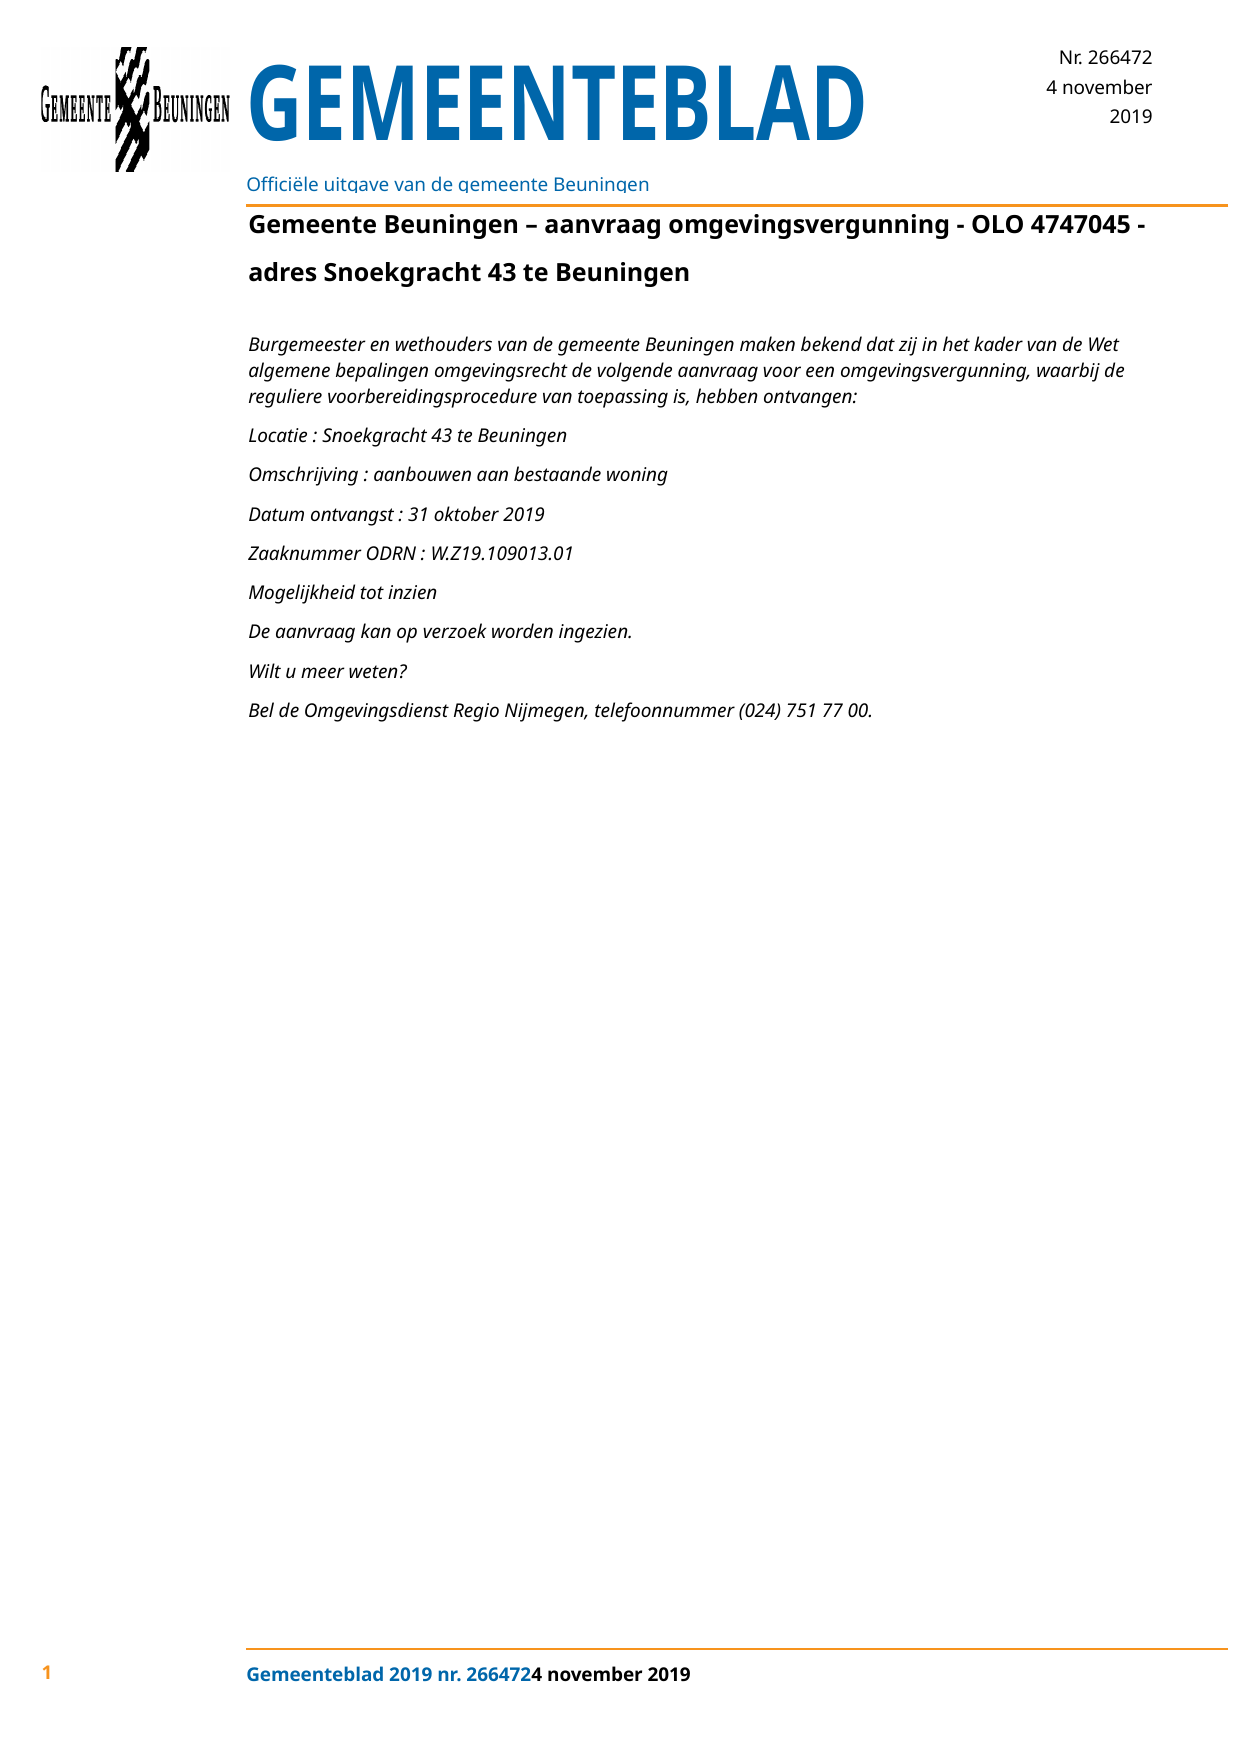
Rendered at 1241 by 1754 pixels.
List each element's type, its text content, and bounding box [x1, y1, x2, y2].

text Burgemeester en wethouders van de gemeente Beuningen maken bekend dat zij in het kader van de Wet algemene bepalingen omgevingsrecht de volgende aanvraag voor een omgevingsvergunning, waarbij de reguliere voorbereidingsprocedure van toepassing is, hebben ontvangen: [248, 331, 1152, 409]
text Gemeente Beuningen – aanvraag omgevingsvergunning - OLO 4747045 - adres Snoekgracht 43 te Beuningen [248, 207, 1152, 288]
picture [41, 47, 231, 172]
text Locatie : Snoekgracht 43 te Beuningen [248, 422, 1152, 448]
text Omschrijving : aanbouwen aan bestaande woning [248, 461, 1152, 487]
text Zaaknummer ODRN : W.Z19.109013.01 [248, 540, 1152, 566]
text Bel de Omgevingsdienst Regio Nijmegen, telefoonnummer (024) 751 77 00. [248, 697, 1152, 723]
text Wilt u meer weten? [248, 658, 1152, 683]
text De aanvraag kan op verzoek worden ingezien. [248, 618, 1152, 644]
text Mogelijkheid tot inzien [248, 579, 1152, 605]
text Datum ontvangst : 31 oktober 2019 [248, 501, 1152, 526]
